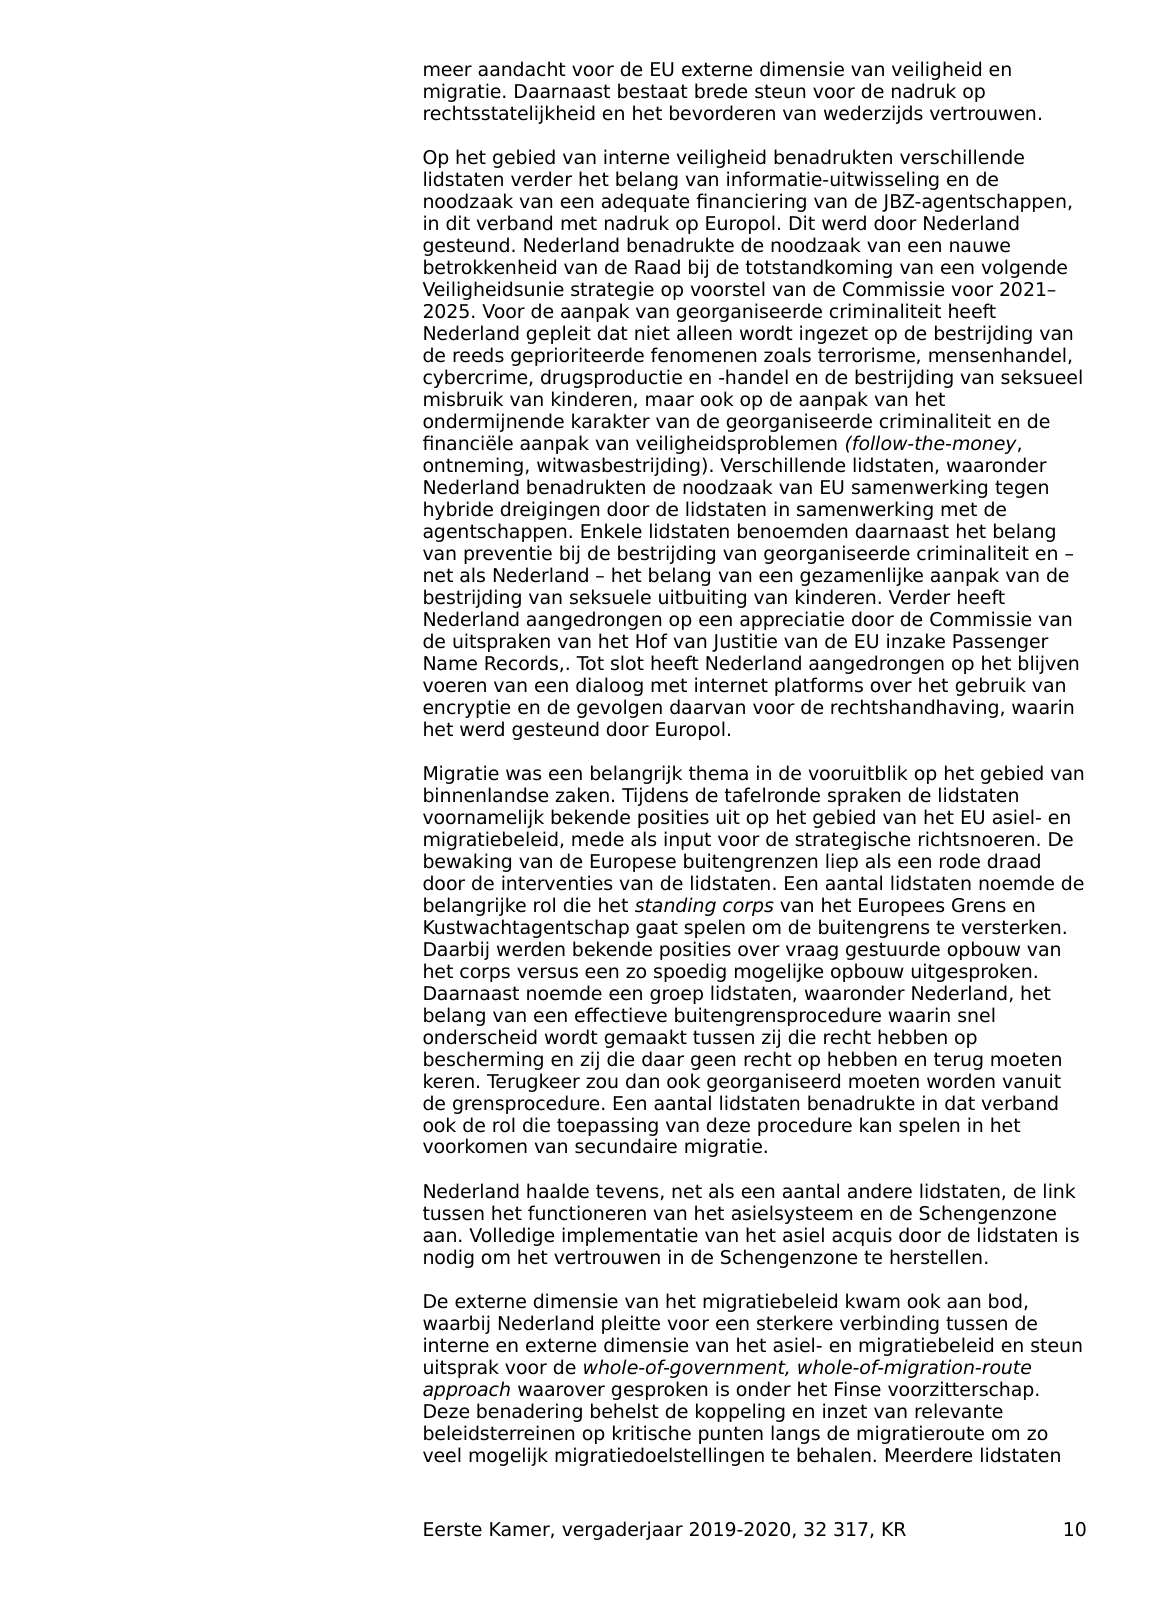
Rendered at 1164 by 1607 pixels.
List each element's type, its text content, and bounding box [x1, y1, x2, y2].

text Op het gebied van interne veiligheid benadrukten verschillende lidstaten verder het belang van informatie-uitwisseling en de noodzaak van een adequate financiering van de JBZ-agentschappen, in dit verband met nadruk op Europol. Dit werd door Nederland gesteund. Nederland benadrukte de noodzaak van een nauwe betrokkenheid van de Raad bij de totstandkoming van een volgende Veiligheidsunie strategie op voorstel van de Commissie voor 2021–2025. Voor de aanpak van georganiseerde criminaliteit heeft Nederland gepleit dat niet alleen wordt ingezet op de bestrijding van de reeds geprioriteerde fenomenen zoals terrorisme, mensenhandel, cybercrime, drugsproductie en -handel en de bestrijding van seksueel misbruik van kinderen, maar ook op de aanpak van het ondermijnende karakter van de georganiseerde criminaliteit en de financiële aanpak van veiligheidsproblemen (follow-the-money, ontneming, witwasbestrijding). Verschillende lidstaten, waaronder Nederland benadrukten de noodzaak van EU samenwerking tegen hybride dreigingen door de lidstaten in samenwerking met de agentschappen. Enkele lidstaten benoemden daarnaast het belang van preventie bij de bestrijding van georganiseerde criminaliteit en – net als Nederland – het belang van een gezamenlijke aanpak van de bestrijding van seksuele uitbuiting van kinderen. Verder heeft Nederland aangedrongen op een appreciatie door de Commissie van de uitspraken van het Hof van Justitie van de EU inzake Passenger Name Records,. Tot slot heeft Nederland aangedrongen op het blijven voeren van een dialoog met internet platforms over het gebruik van encryptie en de gevolgen daarvan voor de rechtshandhaving, waarin het werd gesteund door Europol. [422, 147, 1087, 741]
text Nederland haalde tevens, net als een aantal andere lidstaten, de link tussen het functioneren van het asielsysteem en de Schengenzone aan. Volledige implementatie van het asiel acquis door de lidstaten is nodig om het vertrouwen in de Schengenzone te herstellen. [422, 1181, 1087, 1268]
text De externe dimensie van het migratiebeleid kwam ook aan bod, waarbij Nederland pleitte voor een sterkere verbinding tussen de interne en externe dimensie van het asiel- en migratiebeleid en steun uitsprak voor de whole-of-government, whole-of-migration-route approach waarover gesproken is onder het Finse voorzitterschap. Deze benadering behelst de koppeling en inzet van relevante beleidsterreinen op kritische punten langs de migratieroute om zo veel mogelijk migratiedoelstellingen te behalen. Meerdere lidstaten [422, 1291, 1087, 1467]
text Migratie was een belangrijk thema in de vooruitblik op het gebied van binnenlandse zaken. Tijdens de tafelronde spraken de lidstaten voornamelijk bekende posities uit op het gebied van het EU asiel- en migratiebeleid, mede als input voor de strategische richtsnoeren. De bewaking van de Europese buitengrenzen liep als een rode draad door de interventies van de lidstaten. Een aantal lidstaten noemde de belangrijke rol die het standing corps van het Europees Grens en Kustwachtagentschap gaat spelen om de buitengrens te versterken. Daarbij werden bekende posities over vraag gestuurde opbouw van het corps versus een zo spoedig mogelijke opbouw uitgesproken. Daarnaast noemde een groep lidstaten, waaronder Nederland, het belang van een effectieve buitengrensprocedure waarin snel onderscheid wordt gemaakt tussen zij die recht hebben op bescherming en zij die daar geen recht op hebben en terug moeten keren. Terugkeer zou dan ook georganiseerd moeten worden vanuit de grensprocedure. Een aantal lidstaten benadrukte in dat verband ook de rol die toepassing van deze procedure kan spelen in het voorkomen van secundaire migratie. [422, 763, 1087, 1158]
text meer aandacht voor de EU externe dimensie van veiligheid en migratie. Daarnaast bestaat brede steun voor de nadruk op rechtsstatelijkheid en het bevorderen van wederzijds vertrouwen. [422, 59, 1087, 125]
